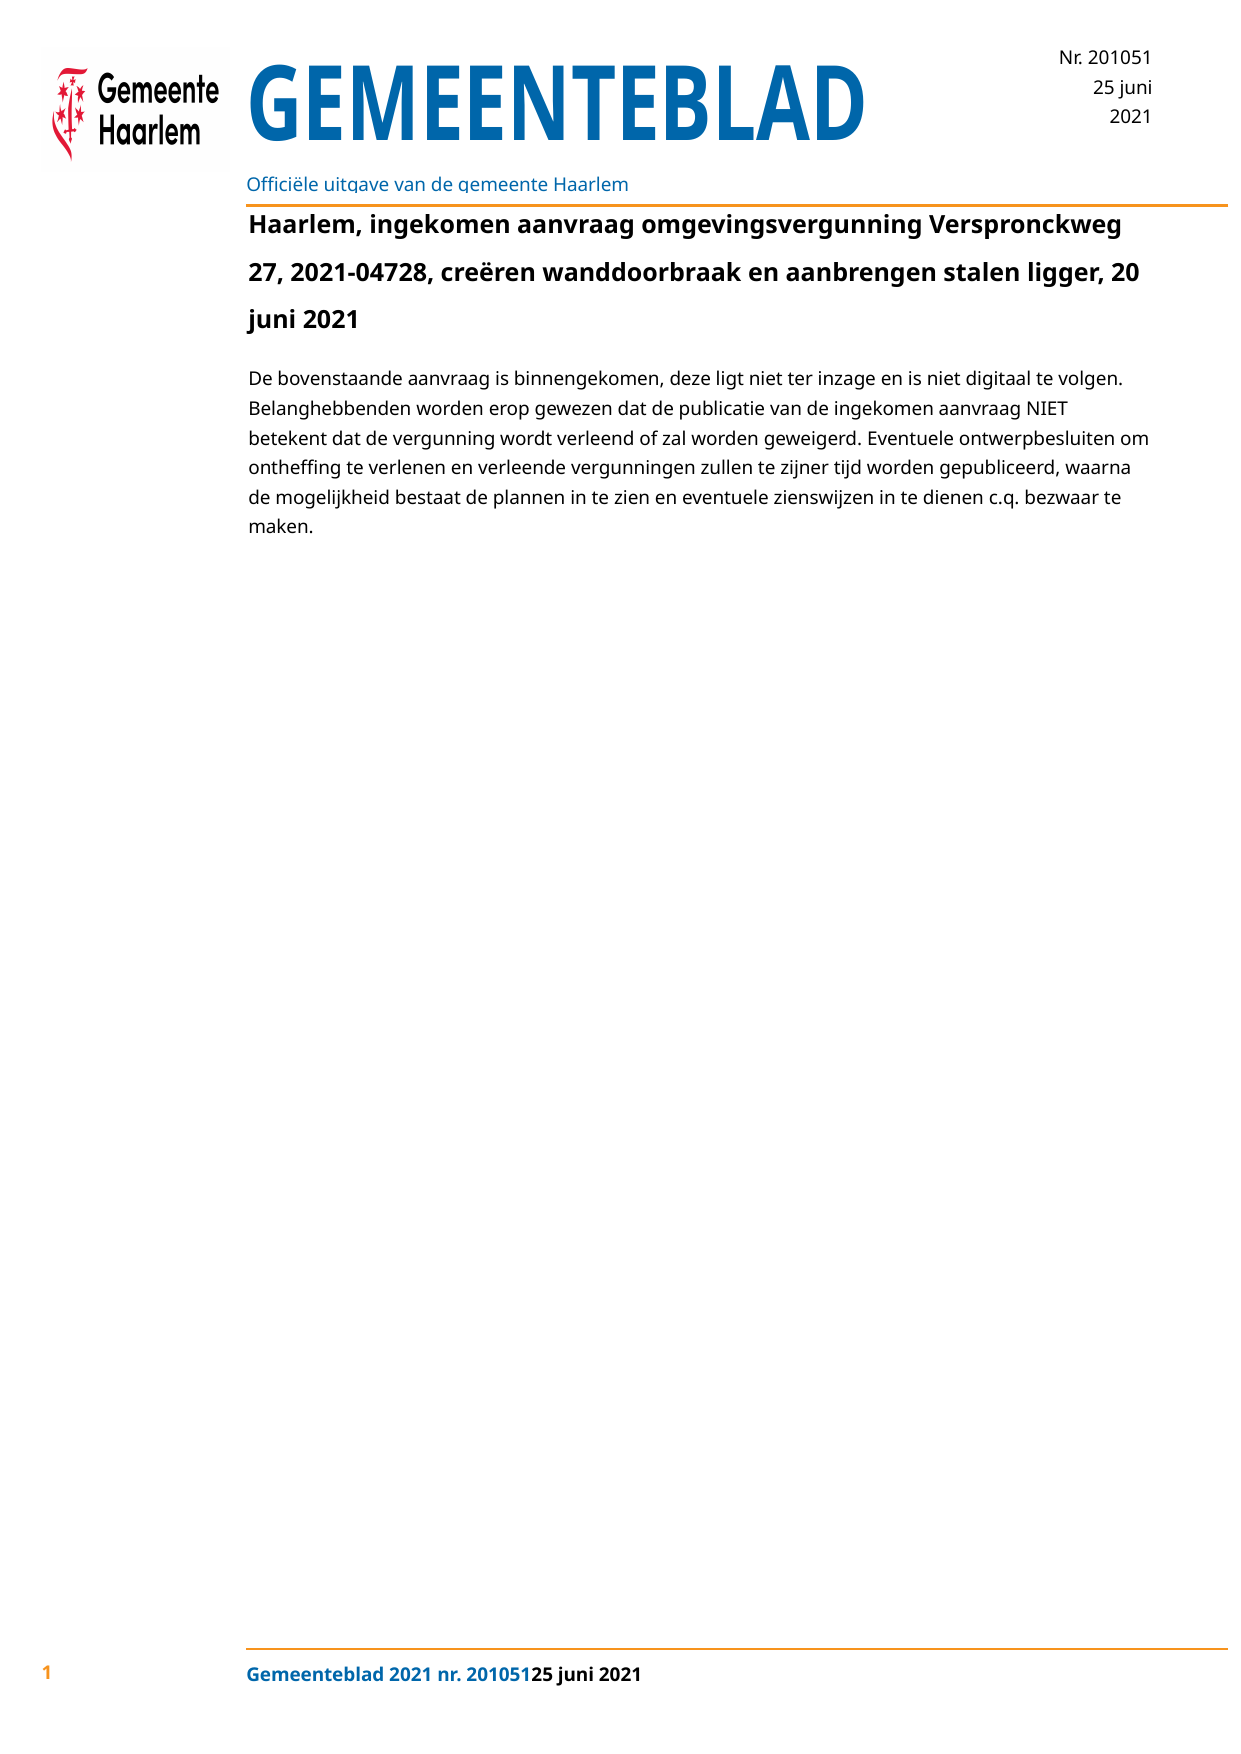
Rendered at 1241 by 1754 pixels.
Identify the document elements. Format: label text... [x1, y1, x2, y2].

text Haarlem, ingekomen aanvraag omgevingsvergunning Verspronckweg 27, 2021-04728, creëren wanddoorbraak en aanbrengen stalen ligger, 20 juni 2021 [248, 207, 1152, 336]
picture [41, 47, 231, 172]
text De bovenstaande aanvraag is binnengekomen, deze ligt niet ter inzage en is niet digitaal te volgen. Belanghebbenden worden erop gewezen dat de publicatie van de ingekomen aanvraag NIET betekent dat de vergunning wordt verleend of zal worden geweigerd. Eventuele ontwerpbesluiten om ontheffing te verlenen en verleende vergunningen zullen te zijner tijd worden gepubliceerd, waarna de mogelijkheid bestaat de plannen in te zien en eventuele zienswijzen in te dienen c.q. bezwaar te maken. [248, 366, 1152, 539]
